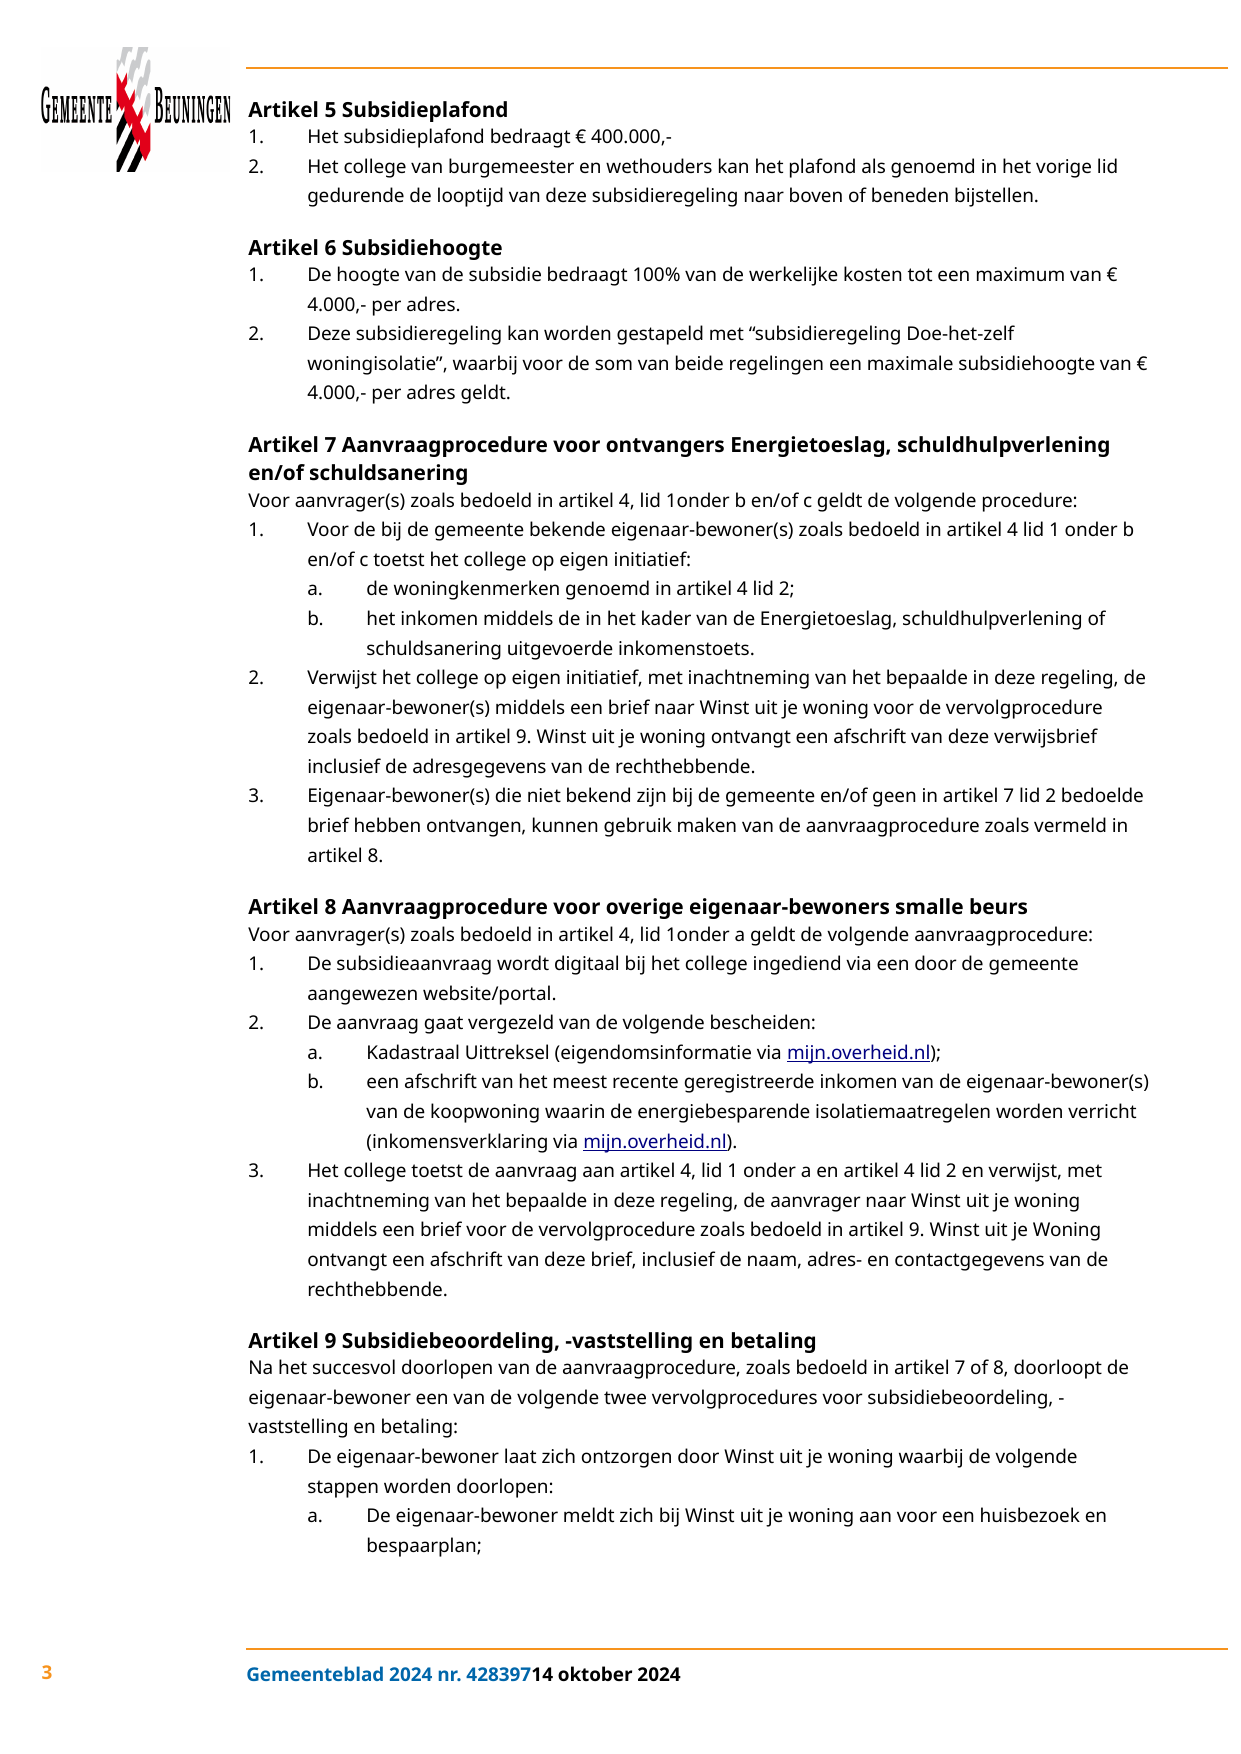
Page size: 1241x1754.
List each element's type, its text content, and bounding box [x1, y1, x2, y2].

list Verwijst het college op eigen initiatief, met inachtneming van het bepaalde in deze regeling, de eigenaar-bewoner(s) middels een brief naar Winst uit je woning voor de vervolgprocedure zoals bedoeld in artikel 9. Winst uit je woning ontvangt een afschrift van deze verwijsbrief inclusief de adresgegevens van de rechthebbende. [248, 664, 1152, 779]
text Artikel 7 Aanvraagprocedure voor ontvangers Energietoeslag, schuldhulpverlening en/of schuldsanering [248, 430, 1152, 487]
list het inkomen middels de in het kader van de Energietoeslag, schuldhulpverlening of schuldsanering uitgevoerde inkomenstoets. [307, 605, 1152, 661]
list Het college van burgemeester en wethouders kan het plafond als genoemd in het vorige lid gedurende de looptijd van deze subsidieregeling naar boven of beneden bijstellen. [248, 153, 1152, 208]
list een afschrift van het meest recente geregistreerde inkomen van de eigenaar-bewoner(s) van de koopwoning waarin de energiebesparende isolatiemaatregelen worden verricht (inkomensverklaring via mijn.overheid.nl). [307, 1069, 1152, 1153]
list Het subsidieplafond bedraagt € 400.000,- [248, 123, 1152, 149]
list De aanvraag gaat vergezeld van de volgende bescheiden: [248, 1009, 1152, 1035]
text Artikel 8 Aanvraagprocedure voor overige eigenaar-bewoners smalle beurs [248, 892, 1152, 921]
text Na het succesvol doorlopen van de aanvraagprocedure, zoals bedoeld in artikel 7 of 8, doorloopt de eigenaar-bewoner een van de volgende twee vervolgprocedures voor subsidiebeoordeling, -vaststelling en betaling: [248, 1354, 1152, 1439]
list De eigenaar-bewoner meldt zich bij Winst uit je woning aan voor een huisbezoek en bespaarplan; [307, 1502, 1152, 1558]
picture [41, 47, 231, 172]
list Voor de bij de gemeente bekende eigenaar-bewoner(s) zoals bedoeld in artikel 4 lid 1 onder b en/of c toetst het college op eigen initiatief: [248, 516, 1152, 572]
list Eigenaar-bewoner(s) die niet bekend zijn bij de gemeente en/of geen in artikel 7 lid 2 bedoelde brief hebben ontvangen, kunnen gebruik maken van de aanvraagprocedure zoals vermeld in artikel 8. [248, 783, 1152, 868]
text Artikel 5 Subsidieplafond [248, 95, 1152, 123]
list De eigenaar-bewoner laat zich ontzorgen door Winst uit je woning waarbij de volgende stappen worden doorlopen: [248, 1443, 1152, 1499]
list de woningkenmerken genoemd in artikel 4 lid 2; [307, 576, 1152, 601]
text Artikel 6 Subsidiehoogte [248, 233, 1152, 261]
list Deze subsidieregeling kan worden gestapeld met “subsidieregeling Doe-het-zelf woningisolatie”, waarbij voor de som van beide regelingen een maximale subsidiehoogte van € 4.000,- per adres geldt. [248, 320, 1152, 405]
text Voor aanvrager(s) zoals bedoeld in artikel 4, lid 1onder b en/of c geldt de volgende procedure: [248, 487, 1152, 513]
list De subsidieaanvraag wordt digitaal bij het college ingediend via een door de gemeente aangewezen website/portal. [248, 950, 1152, 1006]
list Het college toetst de aanvraag aan artikel 4, lid 1 onder a en artikel 4 lid 2 en verwijst, met inachtneming van het bepaalde in deze regeling, de aanvrager naar Winst uit je woning middels een brief voor de vervolgprocedure zoals bedoeld in artikel 9. Winst uit je Woning ontvangt een afschrift van deze brief, inclusief de naam, adres- en contactgegevens van de rechthebbende. [248, 1157, 1152, 1301]
list Kadastraal Uittreksel (eigendomsinformatie via mijn.overheid.nl); [307, 1039, 1152, 1065]
text Voor aanvrager(s) zoals bedoeld in artikel 4, lid 1onder a geldt de volgende aanvraagprocedure: [248, 921, 1152, 946]
text Artikel 9 Subsidiebeoordeling, -vaststelling en betaling [248, 1326, 1152, 1354]
list De hoogte van de subsidie bedraagt 100% van de werkelijke kosten tot een maximum van € 4.000,- per adres. [248, 261, 1152, 317]
